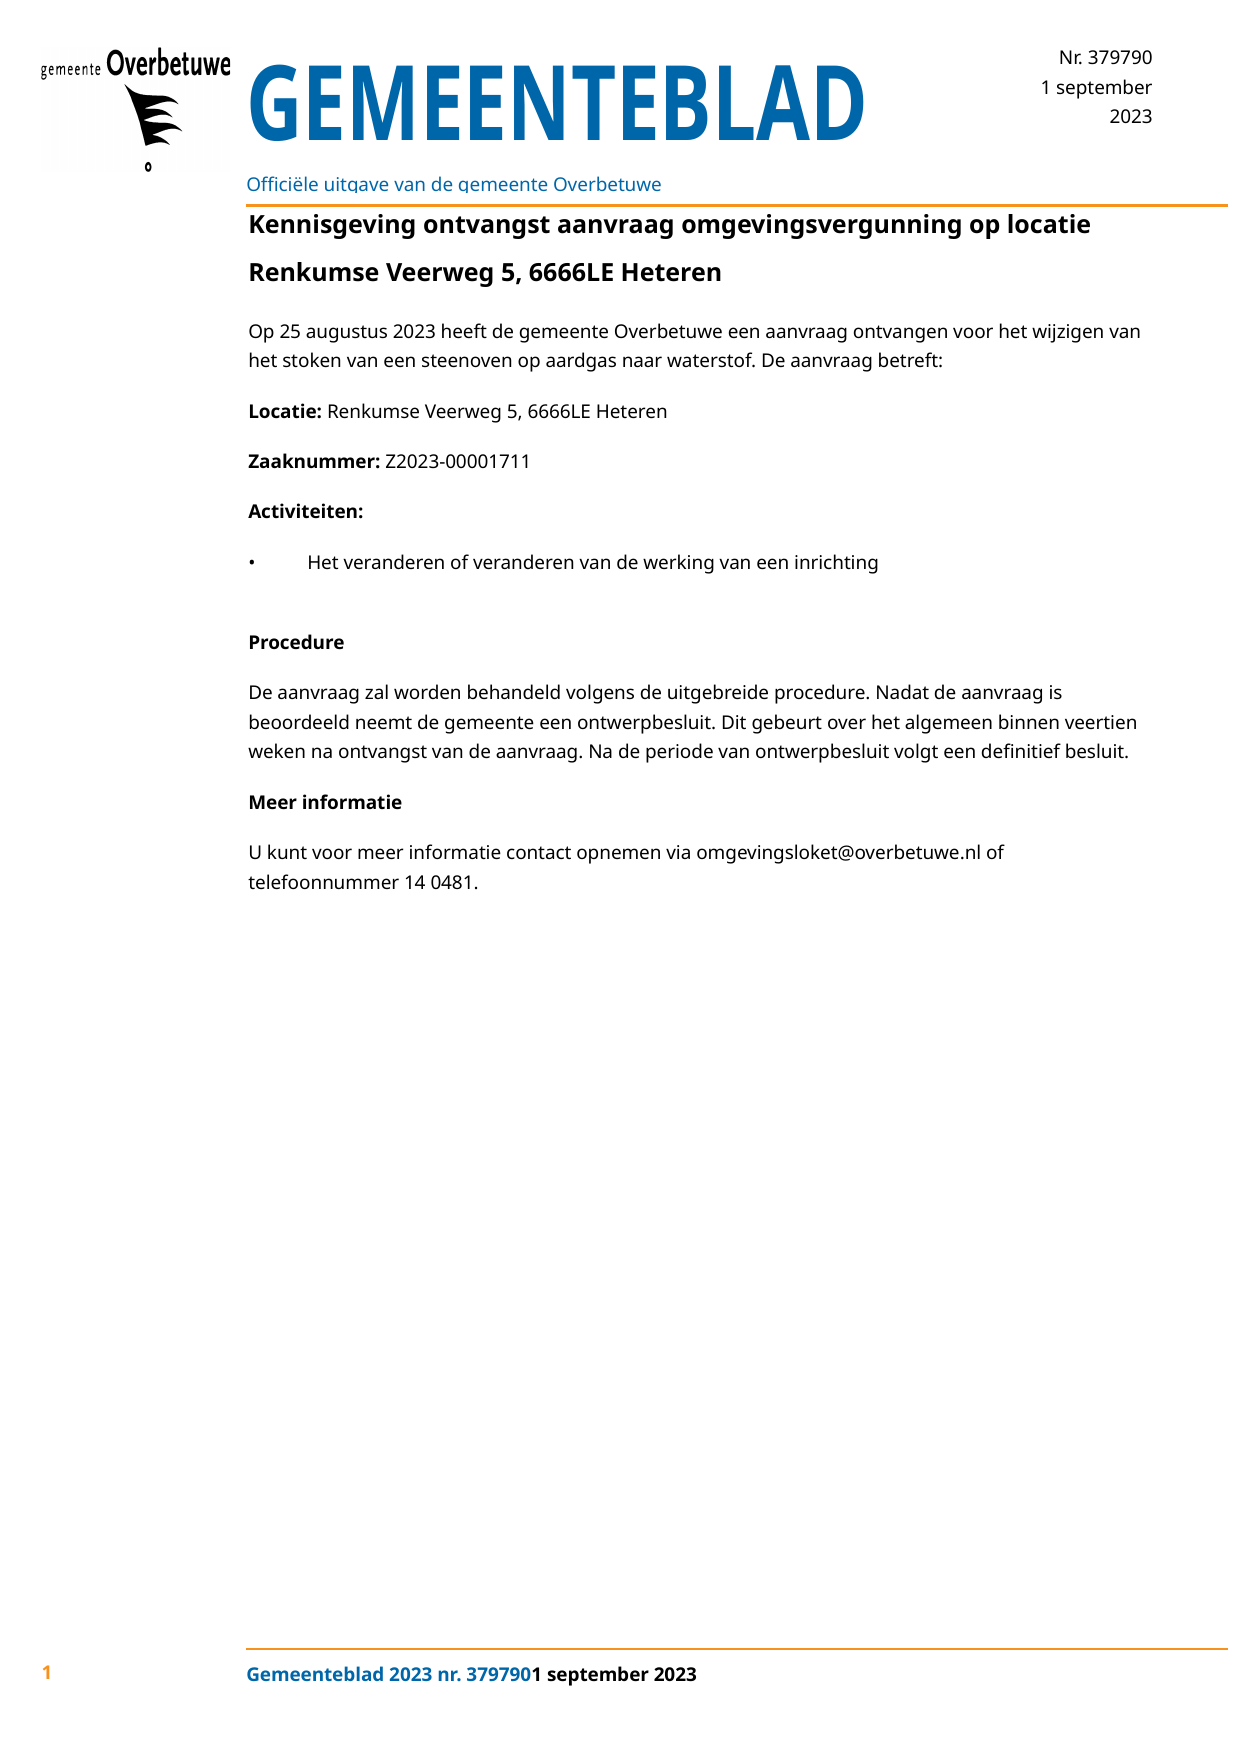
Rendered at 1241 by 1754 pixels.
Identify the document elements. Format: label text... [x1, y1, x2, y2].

text Locatie: Renkumse Veerweg 5, 6666LE Heteren [248, 398, 1152, 424]
text Procedure [248, 629, 1152, 655]
text Activiteiten: [248, 499, 1152, 524]
text Zaaknummer: Z2023-00001711 [248, 448, 1152, 474]
text Op 25 augustus 2023 heeft de gemeente Overbetuwe een aanvraag ontvangen voor het wijzigen van het stoken van een steenoven op aardgas naar waterstof. De aanvraag betreft: [248, 318, 1152, 373]
text U kunt voor meer informatie contact opnemen via omgevingsloket@overbetuwe.nl of telefoonnummer 14 0481. [248, 839, 1152, 895]
picture [41, 47, 231, 172]
text Kennisgeving ontvangst aanvraag omgevingsvergunning op locatie Renkumse Veerweg 5, 6666LE Heteren [248, 207, 1152, 288]
text Meer informatie [248, 789, 1152, 815]
text De aanvraag zal worden behandeld volgens de uitgebreide procedure. Nadat de aanvraag is beoordeeld neemt de gemeente een ontwerpbesluit. Dit gebeurt over het algemeen binnen veertien weken na ontvangst van de aanvraag. Na de periode van ontwerpbesluit volgt een definitief besluit. [248, 679, 1152, 764]
list Het veranderen of veranderen van de werking van een inrichting [248, 549, 1152, 575]
